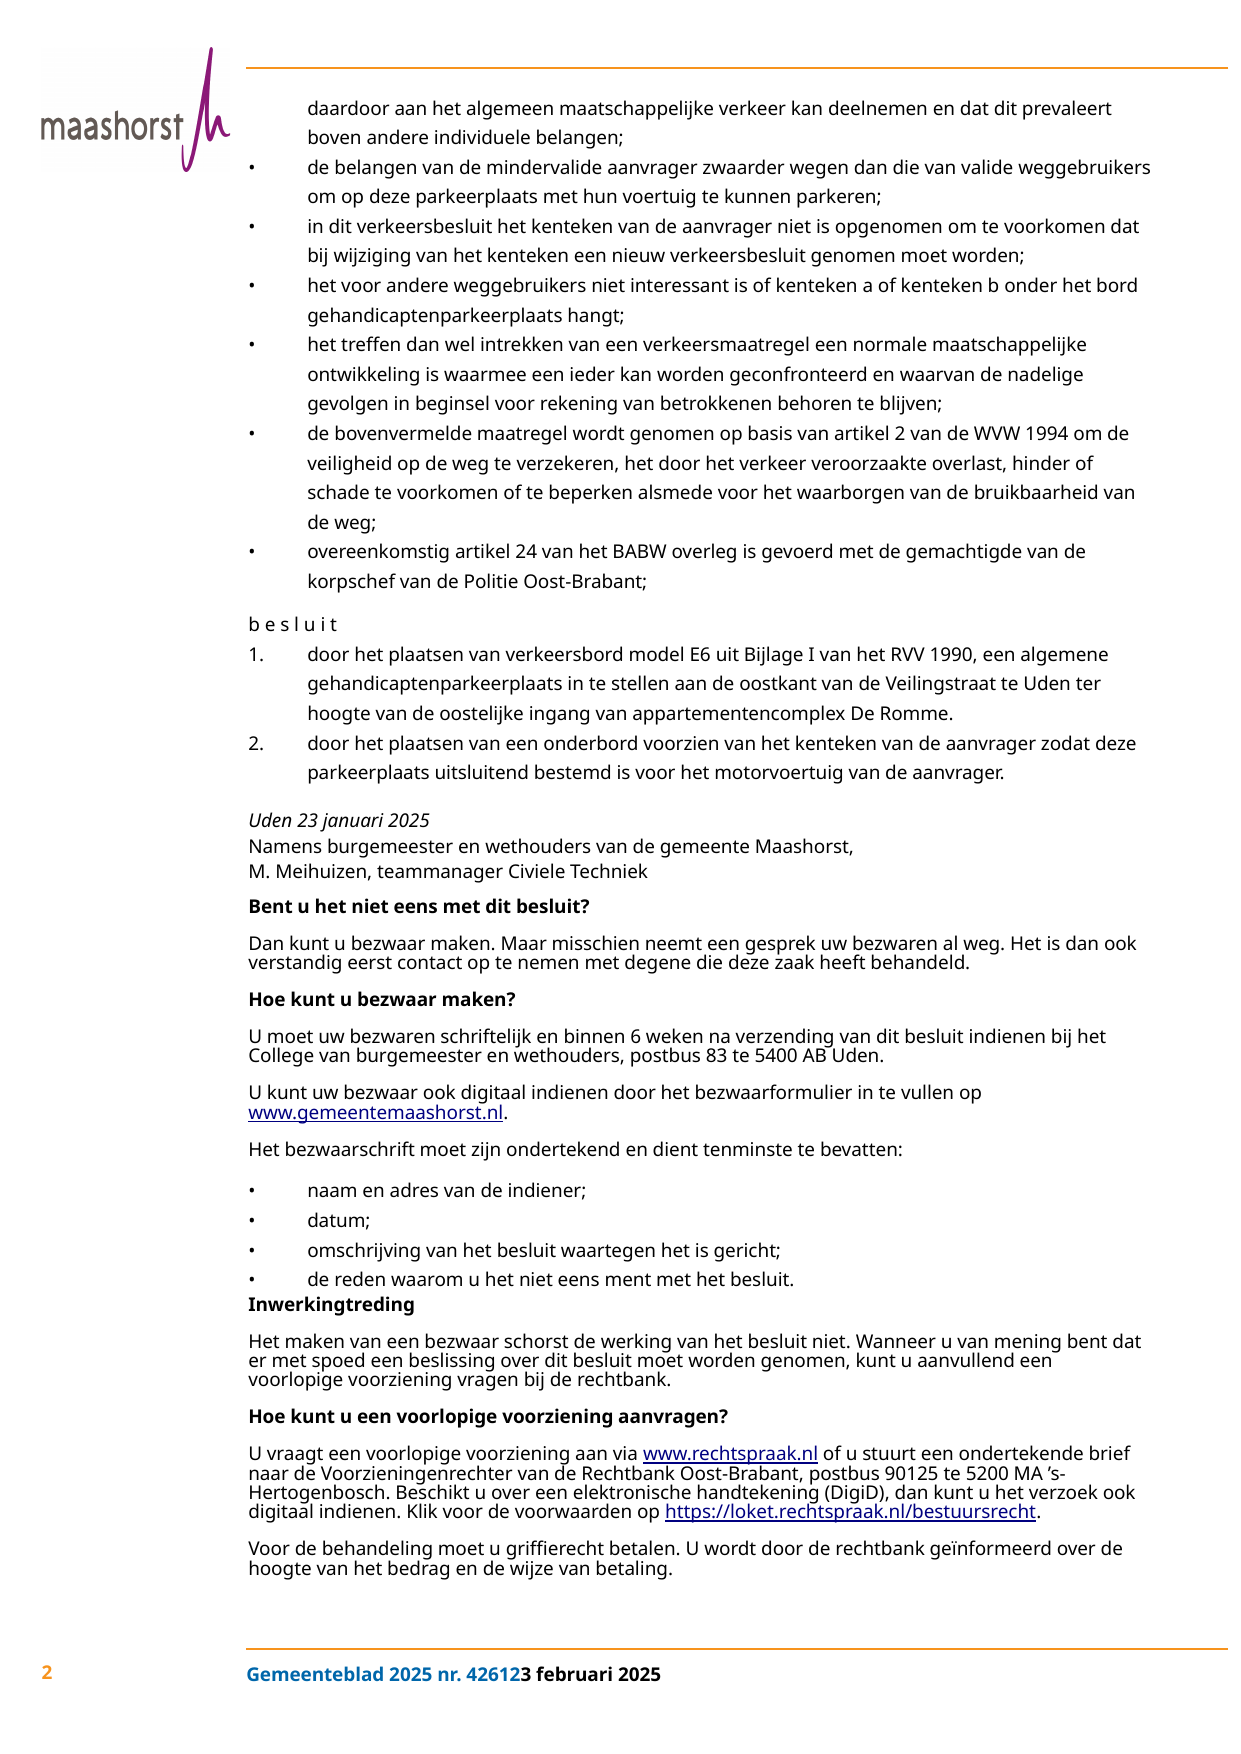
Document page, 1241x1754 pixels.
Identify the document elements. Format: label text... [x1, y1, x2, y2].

list de bovenvermelde maatregel wordt genomen op basis van artikel 2 van de WVW 1994 om de veiligheid op de weg te verzekeren, het door het verkeer veroorzaakte overlast, hinder of schade te voorkomen of te beperken alsmede voor het waarborgen van de bruikbaarheid van de weg; [248, 420, 1152, 535]
list omschrijving van het besluit waartegen het is gericht; [248, 1237, 1152, 1262]
list het voor andere weggebruikers niet interessant is of kenteken a of kenteken b onder het bord gehandicaptenparkeerplaats hangt; [248, 272, 1152, 328]
text Inwerkingtreding [248, 1296, 1152, 1315]
list naam en adres van de indiener; [248, 1178, 1152, 1203]
list de belangen van de mindervalide aanvrager zwaarder wegen dan die van valide weggebruikers om op deze parkeerplaats met hun voertuig te kunnen parkeren; [248, 154, 1152, 209]
list de reden waarom u het niet eens ment met het besluit. [248, 1266, 1152, 1292]
list daardoor aan het algemeen maatschappelijke verkeer kan deelnemen en dat dit prevaleert boven andere individuele belangen; [248, 95, 1152, 150]
text Hoe kunt u bezwaar maken? [248, 991, 1152, 1010]
picture [41, 47, 231, 172]
text Voor de behandeling moet u griffierecht betalen. U wordt door de rechtbank geïnformeerd over de hoogte van het bedrag en de wijze van betaling. [248, 1540, 1152, 1579]
list door het plaatsen van een onderbord voorzien van het kenteken van de aanvrager zodat deze parkeerplaats uitsluitend bestemd is voor het motorvoertuig van de aanvrager. [248, 730, 1152, 785]
list datum; [248, 1207, 1152, 1233]
list overeenkomstig artikel 24 van het BABW overleg is gevoerd met de gemachtigde van de korpschef van de Politie Oost-Brabant; [248, 538, 1152, 594]
text b e s l u i t [248, 611, 1152, 637]
text Uden 23 januari 2025 [248, 807, 1152, 833]
list het treffen dan wel intrekken van een verkeersmaatregel een normale maatschappelijke ontwikkeling is waarmee een ieder kan worden geconfronteerd en waarvan de nadelige gevolgen in beginsel voor rekening van betrokkenen behoren te blijven; [248, 331, 1152, 416]
list door het plaatsen van verkeersbord model E6 uit Bijlage I van het RVV 1990, een algemene gehandicaptenparkeerplaats in te stellen aan de oostkant van de Veilingstraat te Uden ter hoogte van de oostelijke ingang van appartementencomplex De Romme. [248, 641, 1152, 726]
list in dit verkeersbesluit het kenteken van de aanvrager niet is opgenomen om te voorkomen dat bij wijziging van het kenteken een nieuw verkeersbesluit genomen moet worden; [248, 213, 1152, 268]
text U kunt uw bezwaar ook digitaal indienen door het bezwaarformulier in te vullen op www.gemeentemaashorst.nl. [248, 1084, 1152, 1123]
text Het maken van een bezwaar schorst de werking van het besluit niet. Wanneer u van mening bent dat er met spoed een beslissing over dit besluit moet worden genomen, kunt u aanvullend een voorlopige voorziening vragen bij de rechtbank. [248, 1333, 1152, 1391]
text Dan kunt u bezwaar maken. Maar misschien neemt een gesprek uw bezwaren al weg. Het is dan ook verstandig eerst contact op te nemen met degene die deze zaak heeft behandeld. [248, 935, 1152, 973]
text Namens burgemeester en wethouders van de gemeente Maashorst, [248, 833, 1152, 858]
text Hoe kunt u een voorlopige voorziening aanvragen? [248, 1408, 1152, 1428]
text Het bezwaarschrift moet zijn ondertekend en dient tenminste te bevatten: [248, 1141, 1152, 1160]
text M. Meihuizen, teammanager Civiele Techniek [248, 858, 1152, 884]
text U vraagt een voorlopige voorziening aan via www.rechtspraak.nl of u stuurt een ondertekende brief naar de Voorzieningenrechter van de Rechtbank Oost-Brabant, postbus 90125 te 5200 MA ’s-Hertogenbosch. Beschikt u over een elektronische handtekening (DigiD), dan kunt u het verzoek ook digitaal indienen. Klik voor de voorwaarden op https://loket.rechtspraak.nl/bestuursrecht. [248, 1445, 1152, 1522]
text U moet uw bezwaren schriftelijk en binnen 6 weken na verzending van dit besluit indienen bij het College van burgemeester en wethouders, postbus 83 te 5400 AB Uden. [248, 1028, 1152, 1067]
text Bent u het niet eens met dit besluit? [248, 898, 1152, 917]
